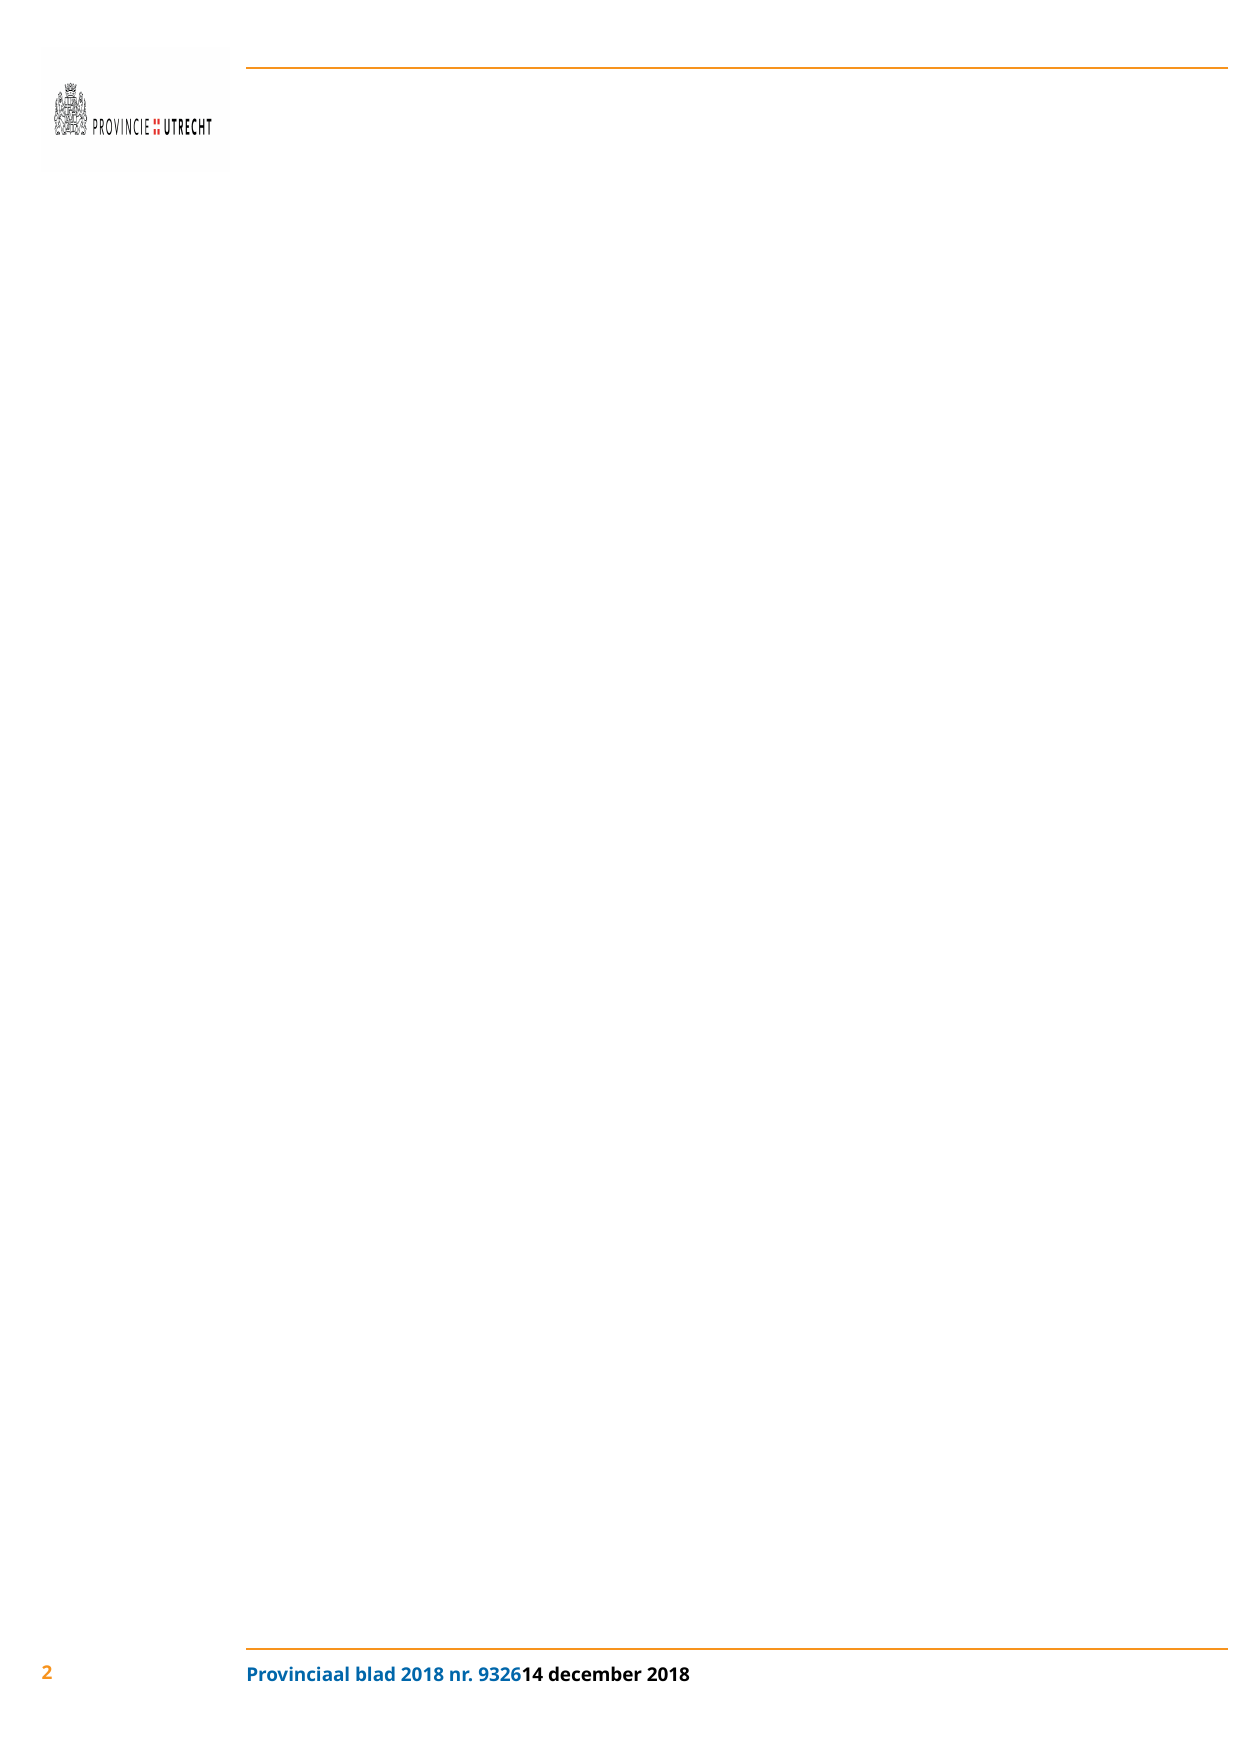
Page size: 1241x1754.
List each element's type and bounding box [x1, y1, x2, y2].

picture [41, 47, 231, 172]
